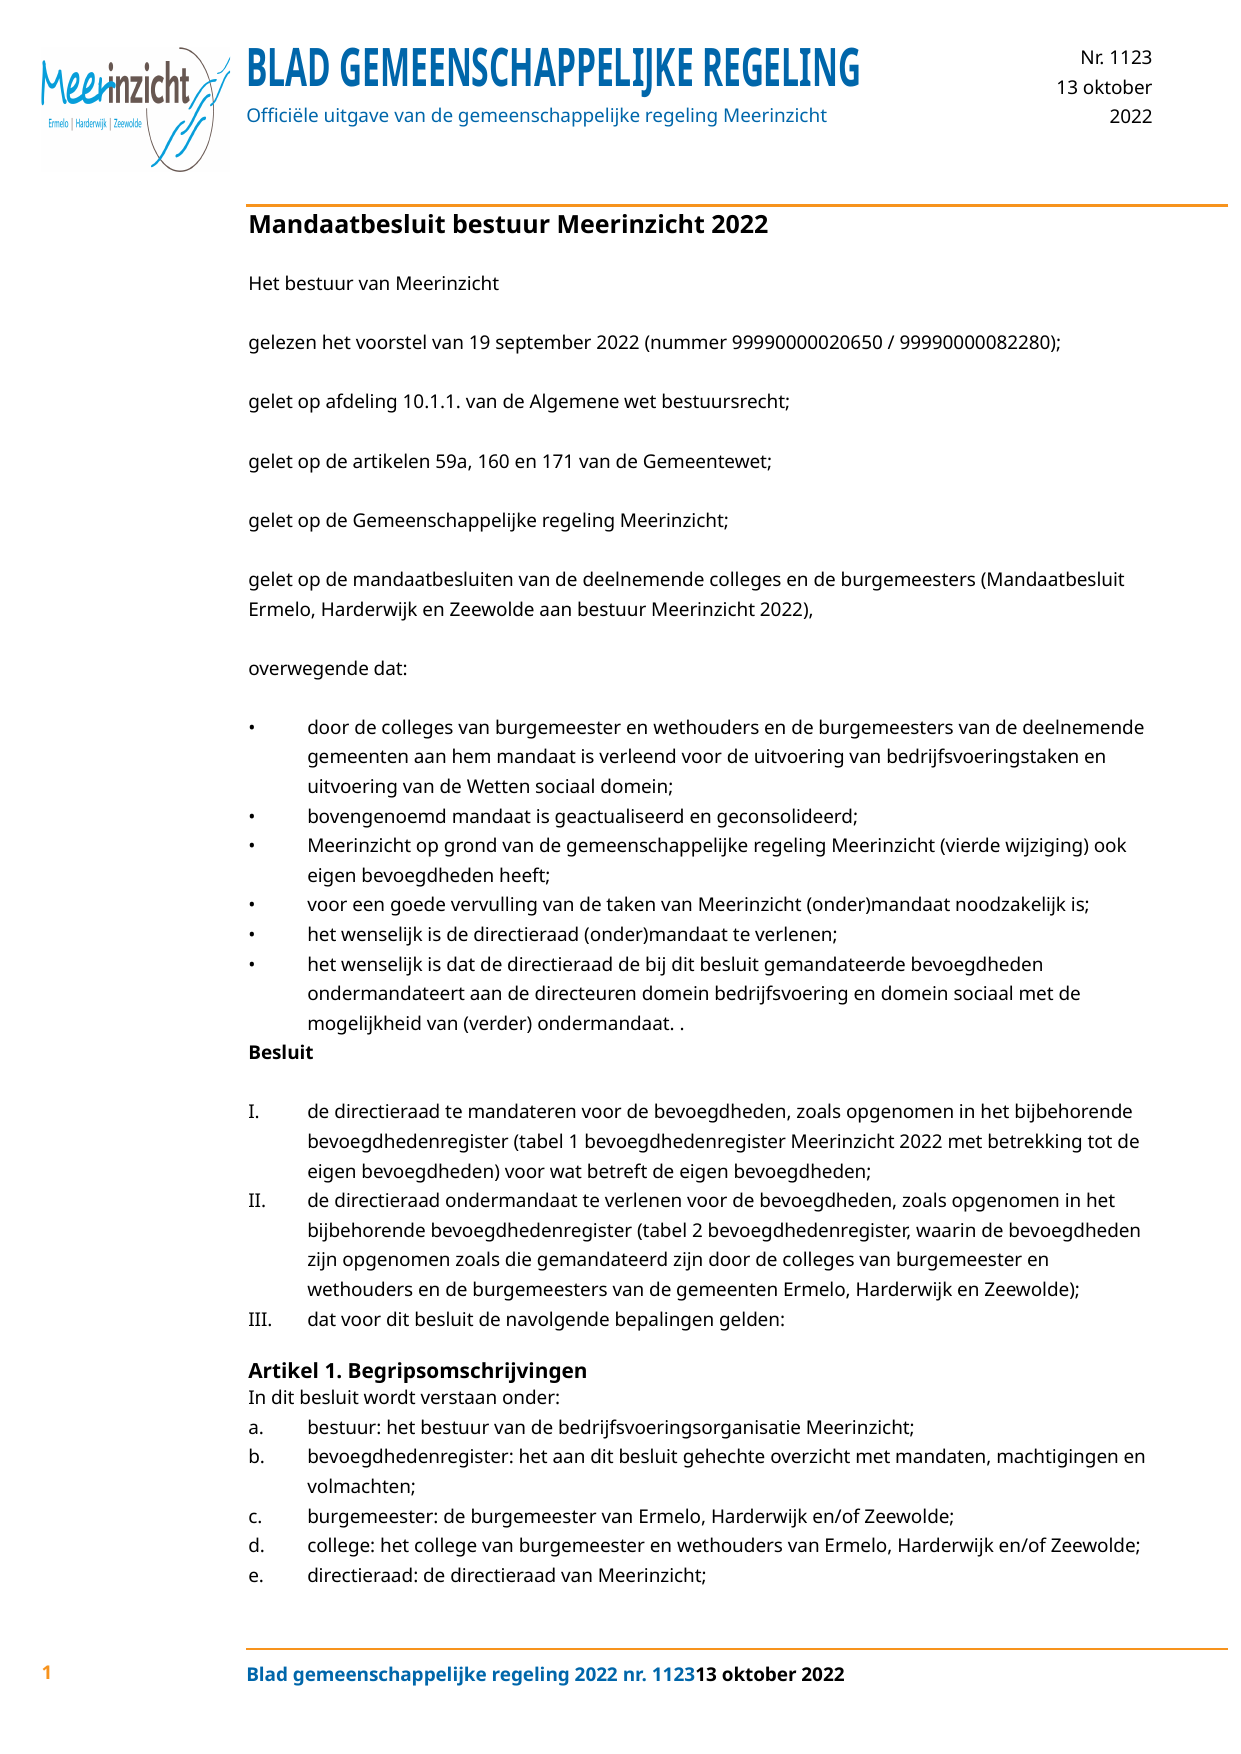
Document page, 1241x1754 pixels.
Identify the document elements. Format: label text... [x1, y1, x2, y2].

list Meerinzicht op grond van de gemeenschappelijke regeling Meerinzicht (vierde wijziging) ook eigen bevoegdheden heeft; [248, 832, 1152, 888]
list de directieraad te mandateren voor de bevoegdheden, zoals opgenomen in het bijbehorende bevoegdhedenregister (tabel 1 bevoegdhedenregister Meerinzicht 2022 met betrekking tot de eigen bevoegdheden) voor wat betreft de eigen bevoegdheden; [248, 1099, 1152, 1183]
text Mandaatbesluit bestuur Meerinzicht 2022 [248, 207, 1152, 241]
list burgemeester: de burgemeester van Ermelo, Harderwijk en/of Zeewolde; [248, 1503, 1152, 1529]
list door de colleges van burgemeester en wethouders en de burgemeesters van de deelnemende gemeenten aan hem mandaat is verleend voor de uitvoering van bedrijfsvoeringstaken en uitvoering van de Wetten sociaal domein; [248, 714, 1152, 799]
text overwegende dat: [248, 655, 1152, 681]
list het wenselijk is de directieraad (onder)mandaat te verlenen; [248, 921, 1152, 947]
list het wenselijk is dat de directieraad de bij dit besluit gemandateerde bevoegdheden ondermandateert aan de directeuren domein bedrijfsvoering en domein sociaal met de mogelijkheid van (verder) ondermandaat. . [248, 951, 1152, 1036]
text Het bestuur van Meerinzicht [248, 270, 1152, 296]
picture [41, 47, 231, 172]
list college: het college van burgemeester en wethouders van Ermelo, Harderwijk en/of Zeewolde; [248, 1532, 1152, 1558]
text gelet op afdeling 10.1.1. van de Algemene wet bestuursrecht; [248, 389, 1152, 414]
text gelezen het voorstel van 19 september 2022 (nummer 99990000020650 / 99990000082280); [248, 329, 1152, 355]
list voor een goede vervulling van de taken van Meerinzicht (onder)mandaat noodzakelijk is; [248, 892, 1152, 917]
text In dit besluit wordt verstaan onder: [248, 1384, 1152, 1410]
list dat voor dit besluit de navolgende bepalingen gelden: [248, 1306, 1152, 1331]
text gelet op de mandaatbesluiten van de deelnemende colleges en de burgemeesters (Mandaatbesluit Ermelo, Harderwijk en Zeewolde aan bestuur Meerinzicht 2022), [248, 566, 1152, 621]
list directieraad: de directieraad van Meerinzicht; [248, 1562, 1152, 1588]
list bestuur: het bestuur van de bedrijfsvoeringsorganisatie Meerinzicht; [248, 1414, 1152, 1440]
list de directieraad ondermandaat te verlenen voor de bevoegdheden, zoals opgenomen in het bijbehorende bevoegdhedenregister (tabel 2 bevoegdhedenregister, waarin de bevoegdheden zijn opgenomen zoals die gemandateerd zijn door de colleges van burgemeester en wethouders en de burgemeesters van de gemeenten Ermelo, Harderwijk en Zeewolde); [248, 1187, 1152, 1302]
text gelet op de Gemeenschappelijke regeling Meerinzicht; [248, 507, 1152, 533]
list bevoegdhedenregister: het aan dit besluit gehechte overzicht met mandaten, machtigingen en volmachten; [248, 1444, 1152, 1499]
text Besluit [248, 1039, 1152, 1065]
text Artikel 1. Begripsomschrijvingen [248, 1356, 1152, 1384]
list bovengenoemd mandaat is geactualiseerd en geconsolideerd; [248, 803, 1152, 828]
text gelet op de artikelen 59a, 160 en 171 van de Gemeentewet; [248, 448, 1152, 473]
